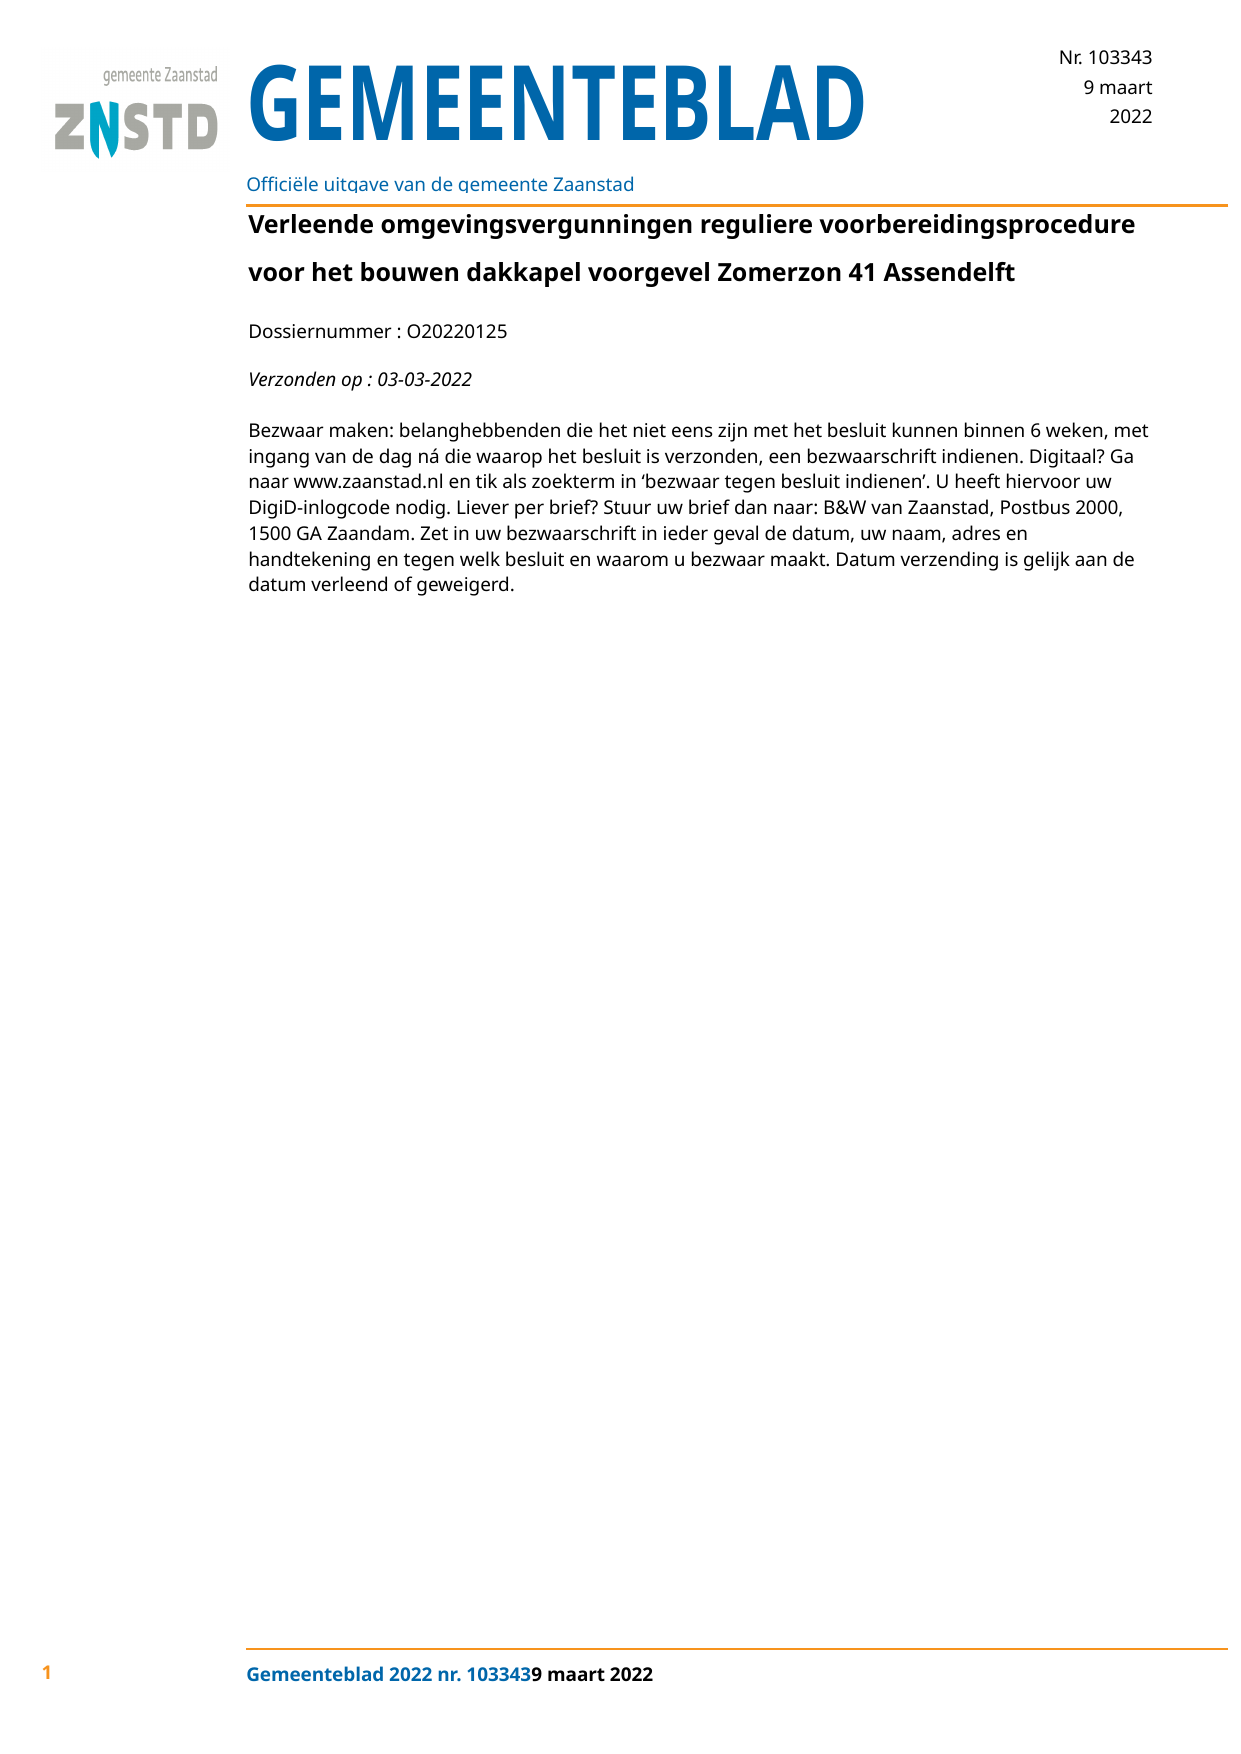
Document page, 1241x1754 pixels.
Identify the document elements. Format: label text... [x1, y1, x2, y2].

text Dossiernummer : O20220125 [248, 318, 1152, 344]
text Bezwaar maken: belanghebbenden die het niet eens zijn met het besluit kunnen binnen 6 weken, met ingang van de dag ná die waarop het besluit is verzonden, een bezwaarschrift indienen. Digitaal? Ga naar www.zaanstad.nl en tik als zoekterm in ‘bezwaar tegen besluit indienen’. U heeft hiervoor uw DigiD-inlogcode nodig. Liever per brief? Stuur uw brief dan naar: B&W van Zaanstad, Postbus 2000, 1500 GA Zaandam. Zet in uw bezwaarschrift in ieder geval de datum, uw naam, adres en handtekening en tegen welk besluit en waarom u bezwaar maakt. Datum verzending is gelijk aan de datum verleend of geweigerd. [248, 417, 1152, 597]
text Verleende omgevingsvergunningen reguliere voorbereidingsprocedure voor het bouwen dakkapel voorgevel Zomerzon 41 Assendelft [248, 207, 1152, 288]
text Verzonden op : 03-03-2022 [248, 366, 1152, 391]
picture [41, 47, 231, 172]
